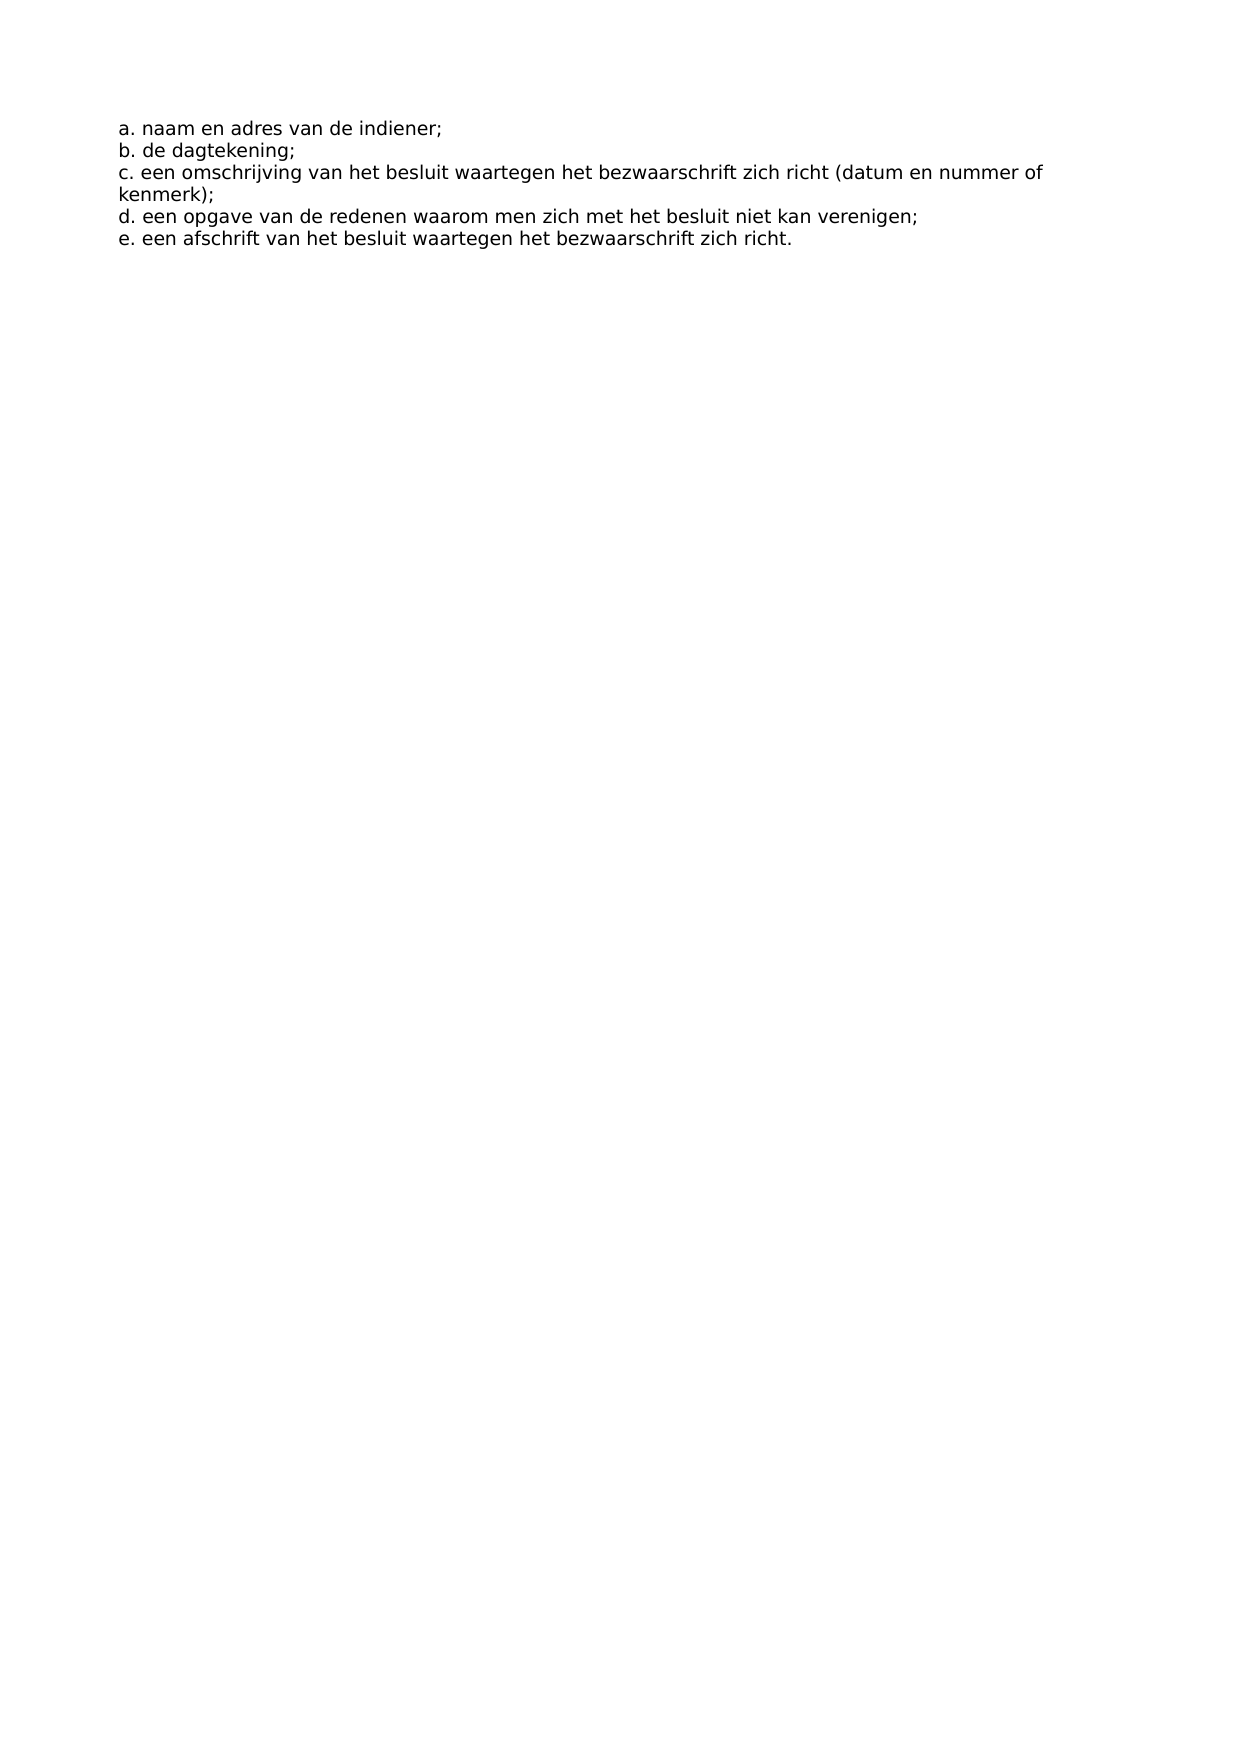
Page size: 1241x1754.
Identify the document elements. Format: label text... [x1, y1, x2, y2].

text c. een omschrijving van het besluit waartegen het bezwaarschrift zich richt (datum en nummer of kenmerk); [118, 162, 1122, 206]
text e. een afschrift van het besluit waartegen het bezwaarschrift zich richt. [118, 228, 1122, 250]
text b. de dagtekening; [118, 140, 1122, 162]
text d. een opgave van de redenen waarom men zich met het besluit niet kan verenigen; [118, 206, 1122, 228]
text a. naam en adres van de indiener; [118, 118, 1122, 140]
